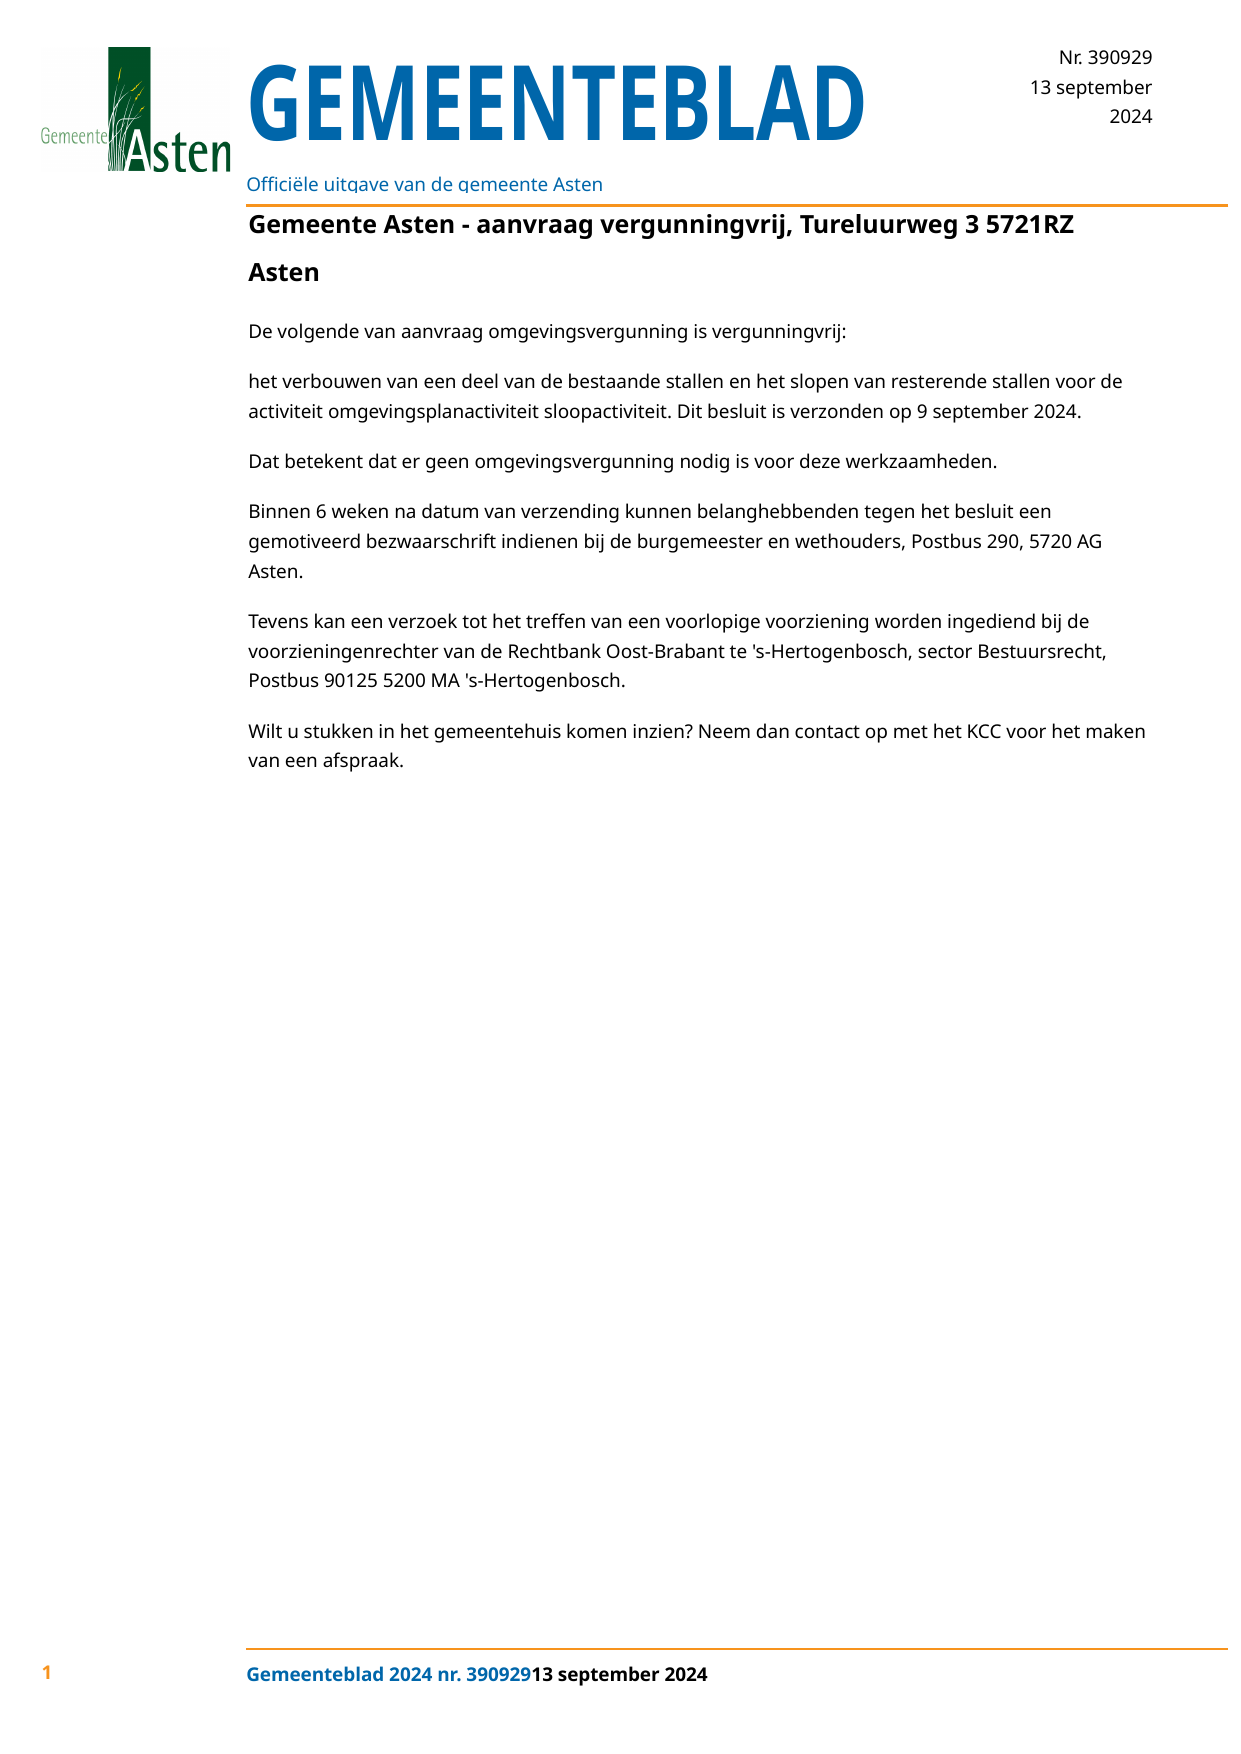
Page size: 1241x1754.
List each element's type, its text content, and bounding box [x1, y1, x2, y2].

text Gemeente Asten - aanvraag vergunningvrij, Tureluurweg 3 5721RZ Asten [248, 207, 1152, 288]
text Binnen 6 weken na datum van verzending kunnen belanghebbenden tegen het besluit een gemotiveerd bezwaarschrift indienen bij de burgemeester en wethouders, Postbus 290, 5720 AG Asten. [248, 499, 1152, 584]
text De volgende van aanvraag omgevingsvergunning is vergunningvrij: [248, 318, 1152, 344]
text Tevens kan een verzoek tot het treffen van een voorlopige voorziening worden ingediend bij de voorzieningenrechter van de Rechtbank Oost-Brabant te 's-Hertogenbosch, sector Bestuursrecht, Postbus 90125 5200 MA 's-Hertogenbosch. [248, 608, 1152, 693]
picture [41, 47, 231, 172]
text Wilt u stukken in het gemeentehuis komen inzien? Neem dan contact op met het KCC voor het maken van een afspraak. [248, 718, 1152, 773]
text het verbouwen van een deel van de bestaande stallen en het slopen van resterende stallen voor de activiteit omgevingsplanactiviteit sloopactiviteit. Dit besluit is verzonden op 9 september 2024. [248, 368, 1152, 424]
text Dat betekent dat er geen omgevingsvergunning nodig is voor deze werkzaamheden. [248, 448, 1152, 474]
